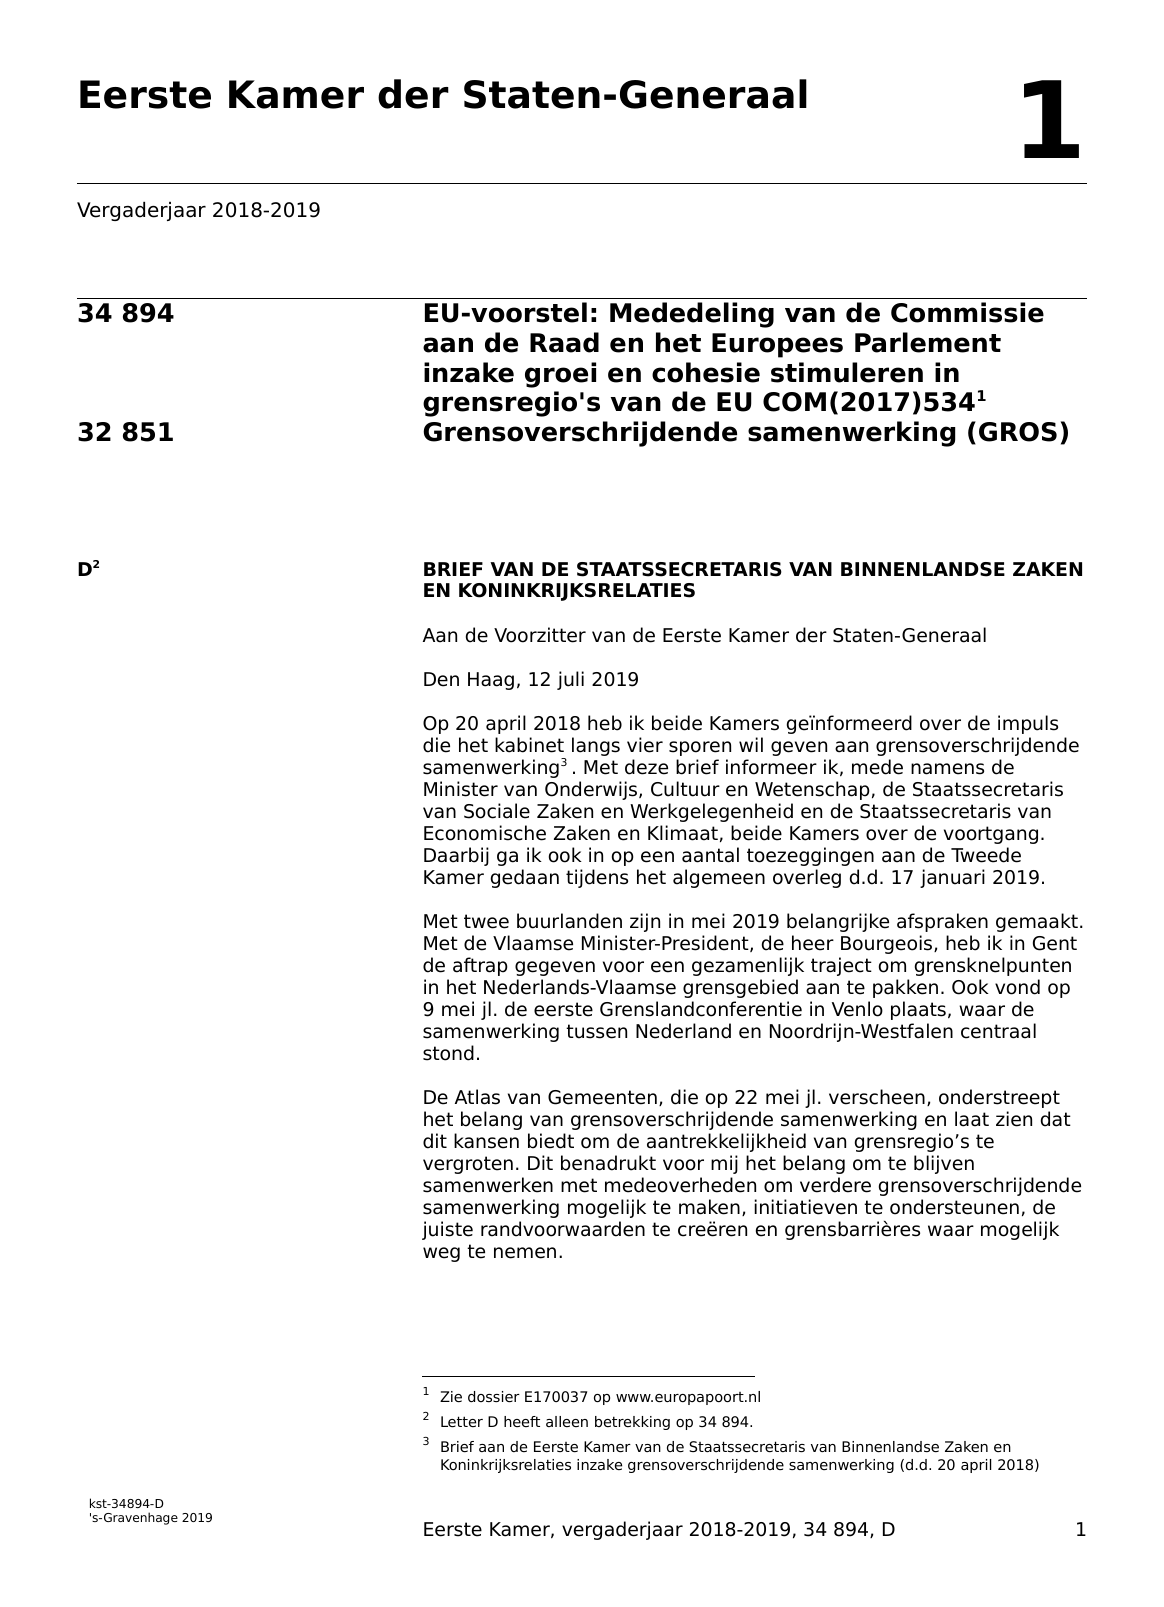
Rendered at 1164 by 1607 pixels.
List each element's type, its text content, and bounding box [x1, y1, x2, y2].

text Zie dossier E170037 op www.europapoort.nl [422, 1385, 1087, 1407]
subtitle D BRIEF VAN DE STAATSSECRETARIS VAN BINNENLANDSE ZAKEN EN KONINKRIJKSRELATIES [77, 558, 1087, 602]
text Den Haag, 12 juli 2019 [422, 669, 1087, 691]
text De Atlas van Gemeenten, die op 22 mei jl. verscheen, onderstreept het belang van grensoverschrijdende samenwerking en laat zien dat dit kansen biedt om de aantrekkelijkheid van grensregio’s te vergroten. Dit benadrukt voor mij het belang om te blijven samenwerken met medeoverheden om verdere grensoverschrijdende samenwerking mogelijk te maken, initiatieven te ondersteunen, de juiste randvoorwaarden te creëren en grensbarrières waar mogelijk weg te nemen. [422, 1087, 1087, 1263]
subtitle 34 894 EU-voorstel: Mededeling van de Commissie aan de Raad en het Europees Parlement inzake groei en cohesie stimuleren in grensregio's van de EU COM(2017)534 [77, 299, 1087, 418]
text Letter D heeft alleen betrekking op 34 894. [422, 1410, 1087, 1432]
text Op 20 april 2018 heb ik beide Kamers geïnformeerd over de impuls die het kabinet langs vier sporen wil geven aan grensoverschrijdende samenwerking. Met deze brief informeer ik, mede namens de Minister van Onderwijs, Cultuur en Wetenschap, de Staatssecretaris van Sociale Zaken en Werkgelegenheid en de Staatssecretaris van Economische Zaken en Klimaat, beide Kamers over de voortgang. Daarbij ga ik ook in op een aantal toezeggingen aan de Tweede Kamer gedaan tijdens het algemeen overleg d.d. 17 januari 2019. [422, 713, 1087, 889]
text 's-Gravenhage 2019 [88, 1511, 323, 1525]
table_header Eerste Kamer der Staten-Generaal [77, 59, 886, 183]
table_cell Vergaderjaar 2018-2019 [77, 184, 1087, 298]
text Met twee buurlanden zijn in mei 2019 belangrijke afspraken gemaakt. Met de Vlaamse Minister-President, de heer Bourgeois, heb ik in Gent de aftrap gegeven voor een gezamenlijk traject om grensknelpunten in het Nederlands-Vlaamse grensgebied aan te pakken. Ook vond op 9 mei jl. de eerste Grenslandconferentie in Venlo plaats, waar de samenwerking tussen Nederland en Noordrijn-Westfalen centraal stond. [422, 911, 1087, 1065]
table_header 1 [886, 59, 1087, 183]
text Aan de Voorzitter van de Eerste Kamer der Staten-Generaal [422, 624, 1087, 647]
text Brief aan de Eerste Kamer van de Staatssecretaris van Binnenlandse Zaken en Koninkrijksrelaties inzake grensoverschrijdende samenwerking (d.d. 20 april 2018) [422, 1435, 1087, 1474]
subtitle 32 851 Grensoverschrijdende samenwerking (GROS) [77, 418, 1087, 447]
text kst-34894-D [88, 1497, 323, 1511]
